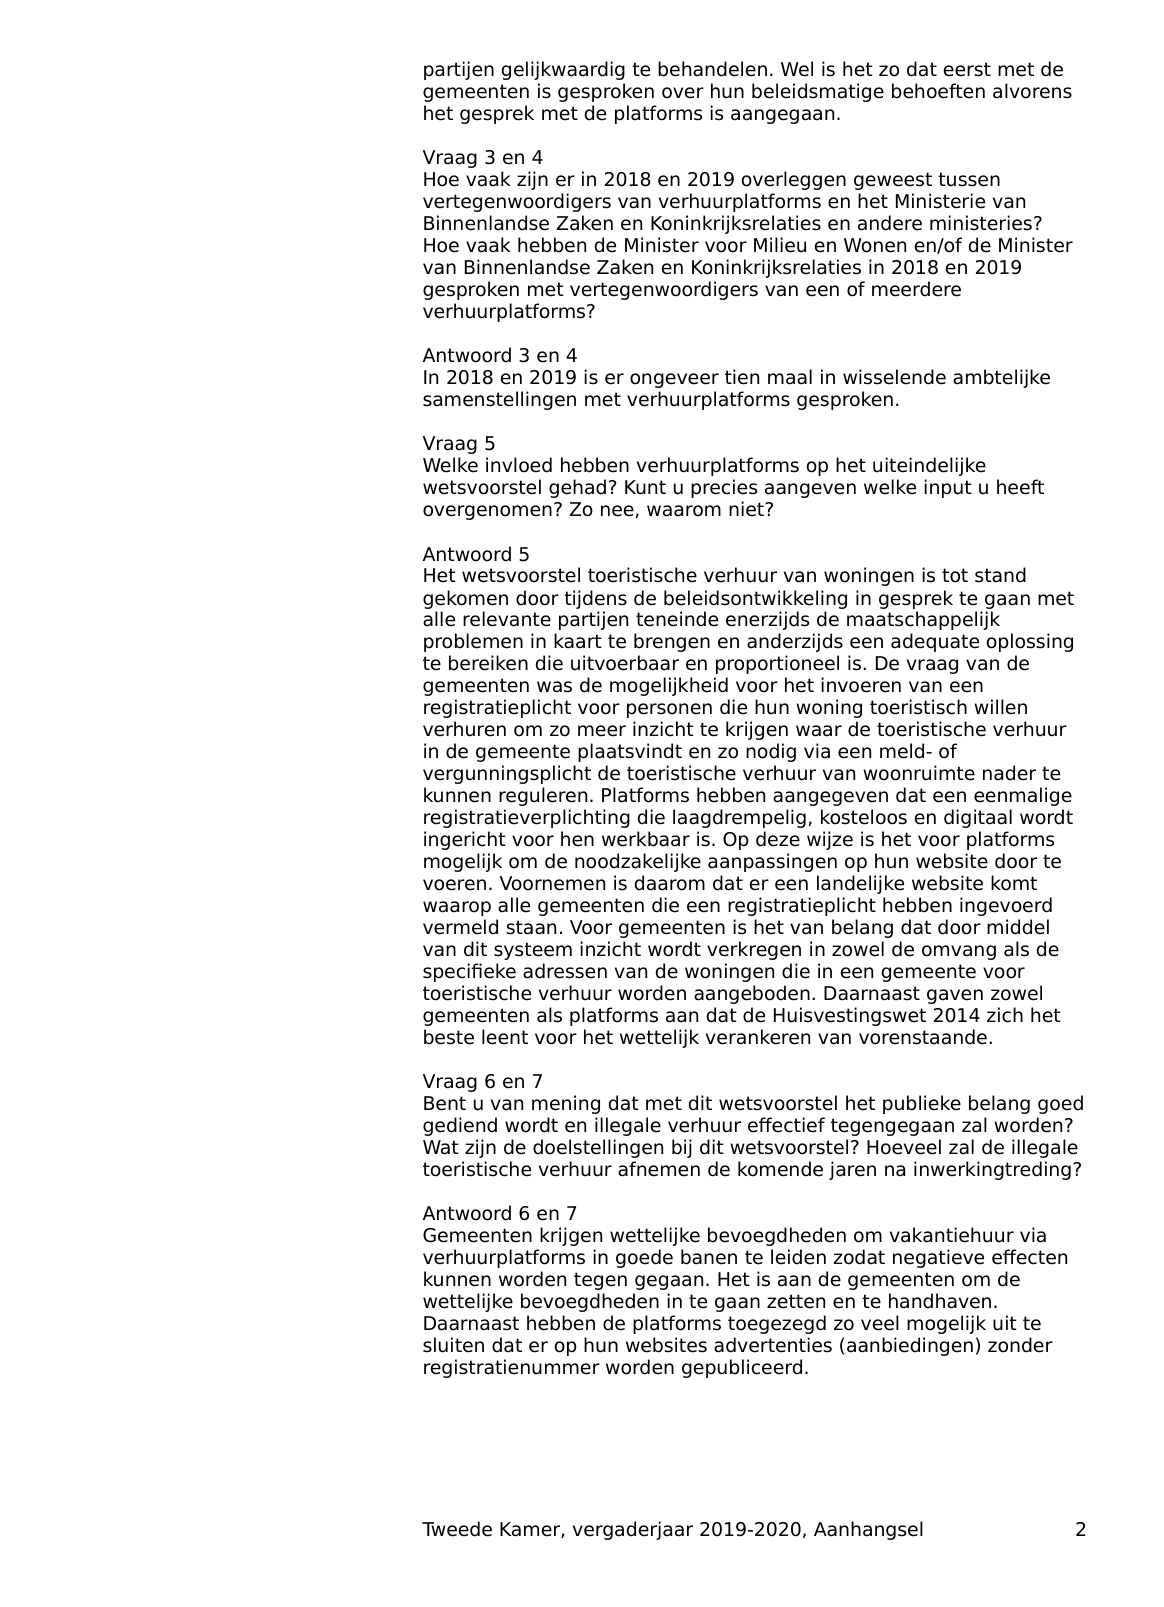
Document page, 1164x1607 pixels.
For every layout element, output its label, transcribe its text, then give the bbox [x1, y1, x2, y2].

text Hoe vaak hebben de Minister voor Milieu en Wonen en/of de Minister van Binnenlandse Zaken en Koninkrijksrelaties in 2018 en 2019 gesproken met vertegenwoordigers van een of meerdere verhuurplatforms? [422, 235, 1087, 323]
text partijen gelijkwaardig te behandelen. Wel is het zo dat eerst met de gemeenten is gesproken over hun beleidsmatige behoeften alvorens het gesprek met de platforms is aangegaan. [422, 59, 1087, 125]
text Antwoord 6 en 7 [422, 1203, 1087, 1225]
text In 2018 en 2019 is er ongeveer tien maal in wisselende ambtelijke samenstellingen met verhuurplatforms gesproken. [422, 367, 1087, 411]
text Gemeenten krijgen wettelijke bevoegdheden om vakantiehuur via verhuurplatforms in goede banen te leiden zodat negatieve effecten kunnen worden tegen gegaan. Het is aan de gemeenten om de wettelijke bevoegdheden in te gaan zetten en te handhaven. Daarnaast hebben de platforms toegezegd zo veel mogelijk uit te sluiten dat er op hun websites advertenties (aanbiedingen) zonder registratienummer worden gepubliceerd. [422, 1225, 1087, 1379]
text Hoe vaak zijn er in 2018 en 2019 overleggen geweest tussen vertegenwoordigers van verhuurplatforms en het Ministerie van Binnenlandse Zaken en Koninkrijksrelaties en andere ministeries? [422, 169, 1087, 235]
text Vraag 6 en 7 [422, 1071, 1087, 1093]
text Wat zijn de doelstellingen bij dit wetsvoorstel? Hoeveel zal de illegale toeristische verhuur afnemen de komende jaren na inwerkingtreding? [422, 1137, 1087, 1181]
text Antwoord 5 [422, 543, 1087, 565]
text Welke invloed hebben verhuurplatforms op het uiteindelijke wetsvoorstel gehad? Kunt u precies aangeven welke input u heeft overgenomen? Zo nee, waarom niet? [422, 455, 1087, 521]
text Het wetsvoorstel toeristische verhuur van woningen is tot stand gekomen door tijdens de beleidsontwikkeling in gesprek te gaan met alle relevante partijen teneinde enerzijds de maatschappelijk problemen in kaart te brengen en anderzijds een adequate oplossing te bereiken die uitvoerbaar en proportioneel is. De vraag van de gemeenten was de mogelijkheid voor het invoeren van een registratieplicht voor personen die hun woning toeristisch willen verhuren om zo meer inzicht te krijgen waar de toeristische verhuur in de gemeente plaatsvindt en zo nodig via een meld- of vergunningsplicht de toeristische verhuur van woonruimte nader te kunnen reguleren. Platforms hebben aangegeven dat een eenmalige registratieverplichting die laagdrempelig, kosteloos en digitaal wordt ingericht voor hen werkbaar is. Op deze wijze is het voor platforms mogelijk om de noodzakelijke aanpassingen op hun website door te voeren. Voornemen is daarom dat er een landelijke website komt waarop alle gemeenten die een registratieplicht hebben ingevoerd vermeld staan. Voor gemeenten is het van belang dat door middel van dit systeem inzicht wordt verkregen in zowel de omvang als de specifieke adressen van de woningen die in een gemeente voor toeristische verhuur worden aangeboden. Daarnaast gaven zowel gemeenten als platforms aan dat de Huisvestingswet 2014 zich het beste leent voor het wettelijk verankeren van vorenstaande. [422, 565, 1087, 1049]
text Vraag 3 en 4 [422, 147, 1087, 169]
text Bent u van mening dat met dit wetsvoorstel het publieke belang goed gediend wordt en illegale verhuur effectief tegengegaan zal worden? [422, 1093, 1087, 1137]
text Vraag 5 [422, 433, 1087, 455]
text Antwoord 3 en 4 [422, 345, 1087, 367]
